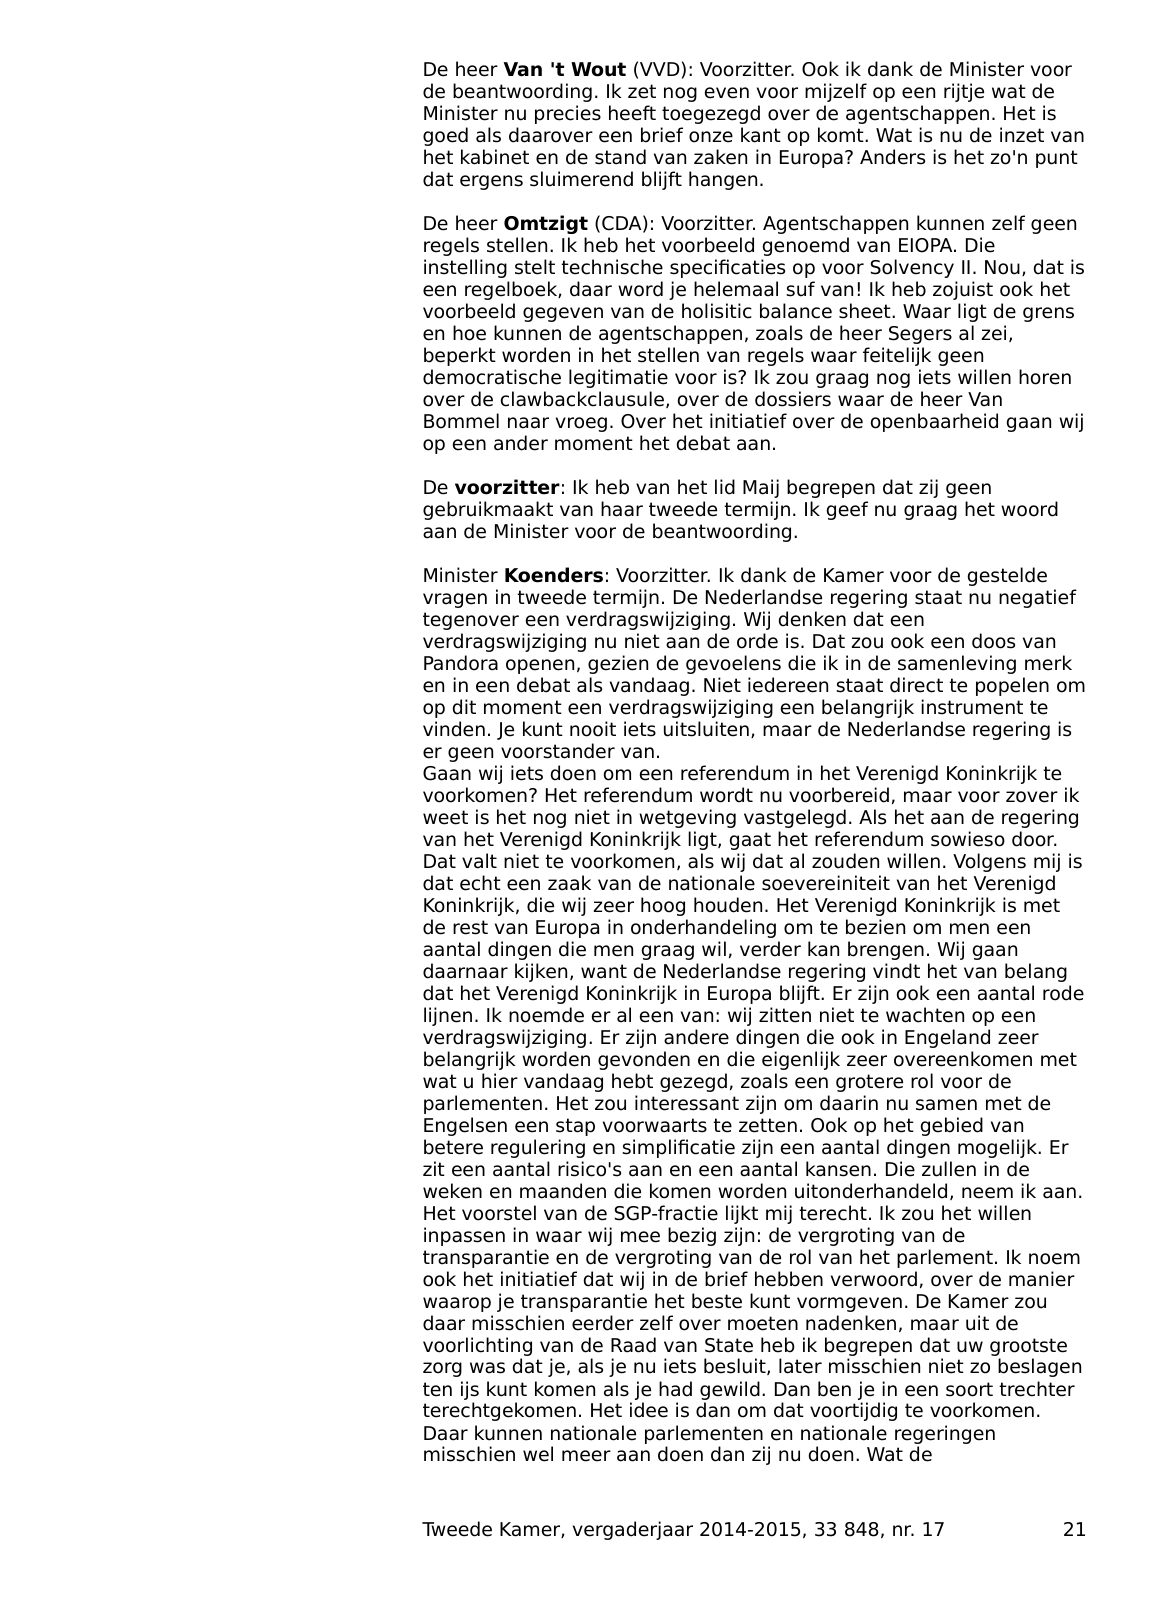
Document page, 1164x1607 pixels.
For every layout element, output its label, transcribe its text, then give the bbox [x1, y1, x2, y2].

text Minister Koenders: Voorzitter. Ik dank de Kamer voor de gestelde vragen in tweede termijn. De Nederlandse regering staat nu negatief tegenover een verdragswijziging. Wij denken dat een verdragswijziging nu niet aan de orde is. Dat zou ook een doos van Pandora openen, gezien de gevoelens die ik in de samenleving merk en in een debat als vandaag. Niet iedereen staat direct te popelen om op dit moment een verdragswijziging een belangrijk instrument te vinden. Je kunt nooit iets uitsluiten, maar de Nederlandse regering is er geen voorstander van. [422, 565, 1087, 763]
text Gaan wij iets doen om een referendum in het Verenigd Koninkrijk te voorkomen? Het referendum wordt nu voorbereid, maar voor zover ik weet is het nog niet in wetgeving vastgelegd. Als het aan de regering van het Verenigd Koninkrijk ligt, gaat het referendum sowieso door. Dat valt niet te voorkomen, als wij dat al zouden willen. Volgens mij is dat echt een zaak van de nationale soevereiniteit van het Verenigd Koninkrijk, die wij zeer hoog houden. Het Verenigd Koninkrijk is met de rest van Europa in onderhandeling om te bezien om men een aantal dingen die men graag wil, verder kan brengen. Wij gaan daarnaar kijken, want de Nederlandse regering vindt het van belang dat het Verenigd Koninkrijk in Europa blijft. Er zijn ook een aantal rode lijnen. Ik noemde er al een van: wij zitten niet te wachten op een verdragswijziging. Er zijn andere dingen die ook in Engeland zeer belangrijk worden gevonden en die eigenlijk zeer overeenkomen met wat u hier vandaag hebt gezegd, zoals een grotere rol voor de parlementen. Het zou interessant zijn om daarin nu samen met de Engelsen een stap voorwaarts te zetten. Ook op het gebied van betere regulering en simplificatie zijn een aantal dingen mogelijk. Er zit een aantal risico's aan en een aantal kansen. Die zullen in de weken en maanden die komen worden uitonderhandeld, neem ik aan. [422, 763, 1087, 1203]
text De heer Van 't Wout (VVD): Voorzitter. Ook ik dank de Minister voor de beantwoording. Ik zet nog even voor mijzelf op een rijtje wat de Minister nu precies heeft toegezegd over de agentschappen. Het is goed als daarover een brief onze kant op komt. Wat is nu de inzet van het kabinet en de stand van zaken in Europa? Anders is het zo'n punt dat ergens sluimerend blijft hangen. [422, 59, 1087, 191]
text De voorzitter: Ik heb van het lid Maij begrepen dat zij geen gebruikmaakt van haar tweede termijn. Ik geef nu graag het woord aan de Minister voor de beantwoording. [422, 477, 1087, 543]
text Het voorstel van de SGP-fractie lijkt mij terecht. Ik zou het willen inpassen in waar wij mee bezig zijn: de vergroting van de transparantie en de vergroting van de rol van het parlement. Ik noem ook het initiatief dat wij in de brief hebben verwoord, over de manier waarop je transparantie het beste kunt vormgeven. De Kamer zou daar misschien eerder zelf over moeten nadenken, maar uit de voorlichting van de Raad van State heb ik begrepen dat uw grootste zorg was dat je, als je nu iets besluit, later misschien niet zo beslagen ten ijs kunt komen als je had gewild. Dan ben je in een soort trechter terechtgekomen. Het idee is dan om dat voortijdig te voorkomen. Daar kunnen nationale parlementen en nationale regeringen misschien wel meer aan doen dan zij nu doen. Wat de [422, 1203, 1087, 1466]
text De heer Omtzigt (CDA): Voorzitter. Agentschappen kunnen zelf geen regels stellen. Ik heb het voorbeeld genoemd van EIOPA. Die instelling stelt technische specificaties op voor Solvency II. Nou, dat is een regelboek, daar word je helemaal suf van! Ik heb zojuist ook het voorbeeld gegeven van de holisitic balance sheet. Waar ligt de grens en hoe kunnen de agentschappen, zoals de heer Segers al zei, beperkt worden in het stellen van regels waar feitelijk geen democratische legitimatie voor is? Ik zou graag nog iets willen horen over de clawbackclausule, over de dossiers waar de heer Van Bommel naar vroeg. Over het initiatief over de openbaarheid gaan wij op een ander moment het debat aan. [422, 213, 1087, 455]
